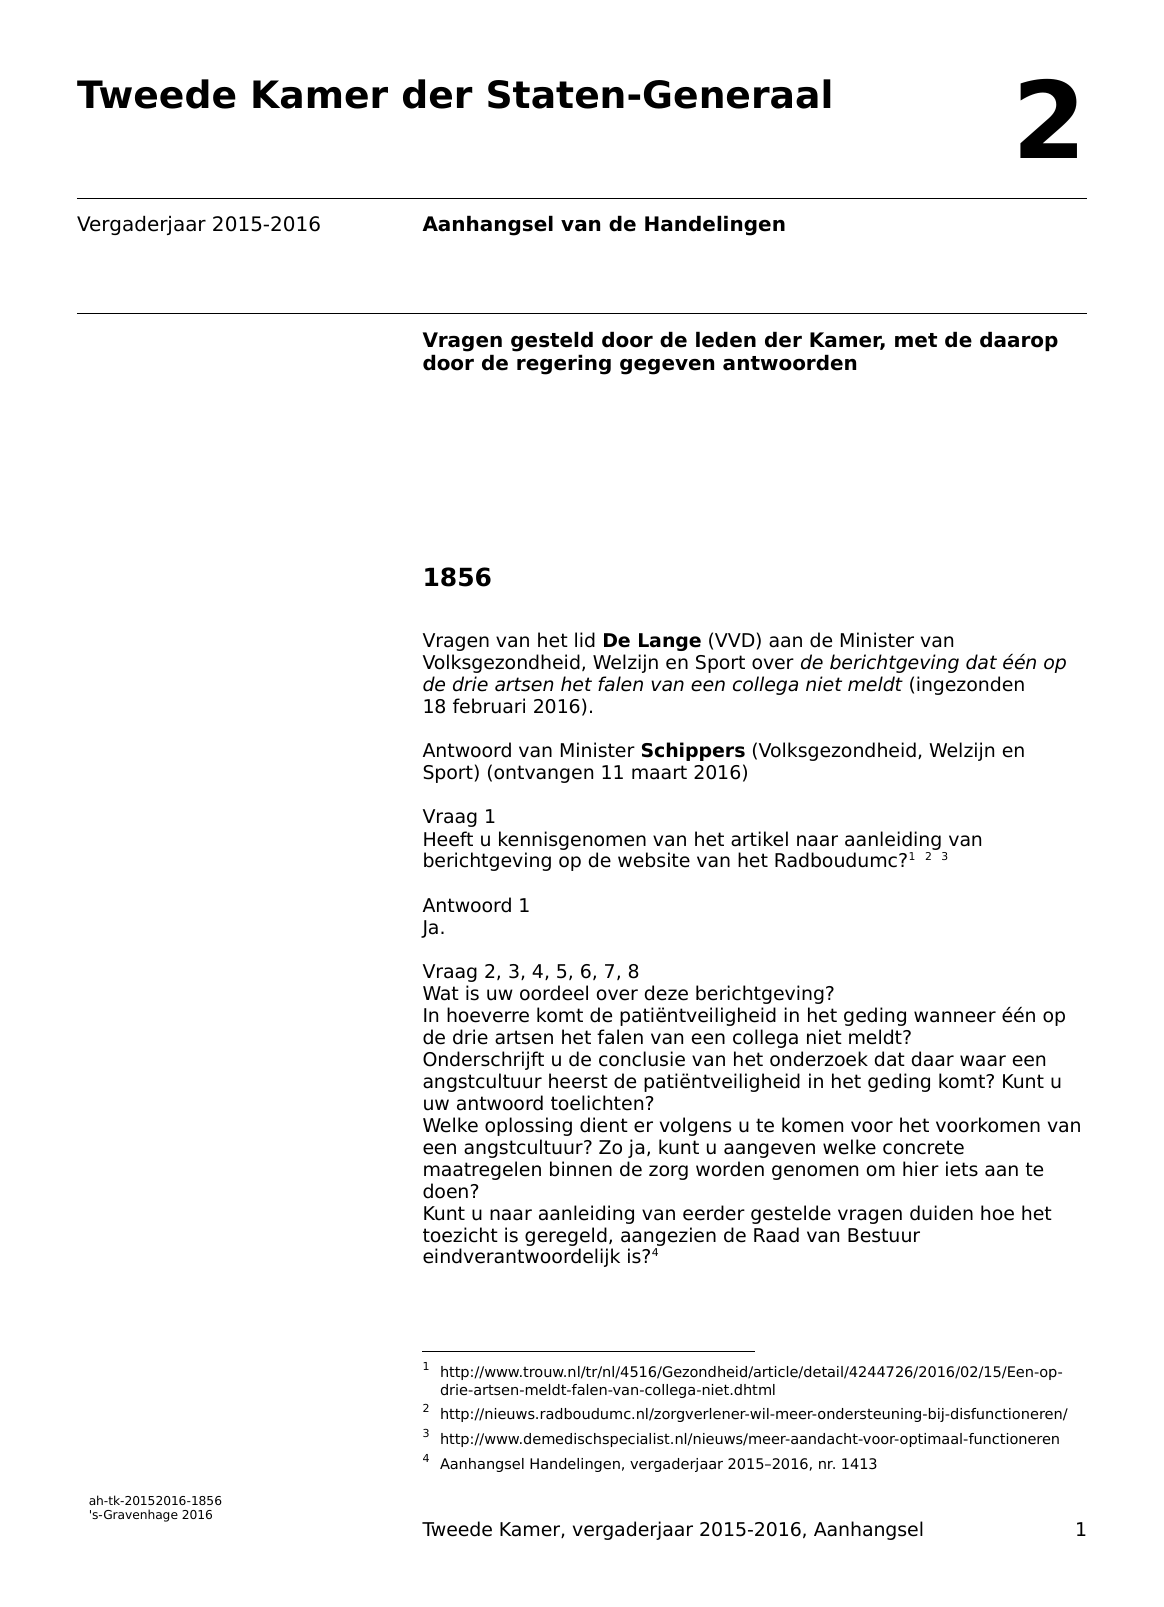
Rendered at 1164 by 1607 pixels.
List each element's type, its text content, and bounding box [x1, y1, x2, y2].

table_cell Vragen gesteld door de leden der Kamer, met de daarop door de regering gegeven antwoorden [422, 314, 1087, 375]
text Antwoord 1 [422, 894, 1087, 917]
text ah-tk-20152016-1856 [88, 1494, 323, 1508]
text Onderschrijft u de conclusie van het onderzoek dat daar waar een angstcultuur heerst de patiëntveiligheid in het geding komt? Kunt u uw antwoord toelichten? [422, 1049, 1087, 1114]
text 1856 [422, 563, 1087, 592]
text Vraag 2, 3, 4, 5, 6, 7, 8 [422, 961, 1087, 983]
table_cell Aanhangsel van de Handelingen [422, 199, 1087, 313]
table_header 2 [886, 59, 1087, 198]
text 's-Gravenhage 2016 [88, 1508, 323, 1522]
text Wat is uw oordeel over deze berichtgeving? [422, 983, 1087, 1005]
text http://www.demedischspecialist.nl/nieuws/meer-aandacht-voor-optimaal-functioneren [422, 1427, 1087, 1449]
text Ja. [422, 917, 1087, 938]
text In hoeverre komt de patiëntveiligheid in het geding wanneer één op de drie artsen het falen van een collega niet meldt? [422, 1005, 1087, 1049]
text http://nieuws.radboudumc.nl/zorgverlener-wil-meer-ondersteuning-bij-disfunctioneren/ [422, 1402, 1087, 1424]
text Aanhangsel Handelingen, vergaderjaar 2015–2016, nr. 1413 [422, 1452, 1087, 1474]
text Welke oplossing dient er volgens u te komen voor het voorkomen van een angstcultuur? Zo ja, kunt u aangeven welke concrete maatregelen binnen de zorg worden genomen om hier iets aan te doen? [422, 1114, 1087, 1202]
table_header Tweede Kamer der Staten-Generaal [77, 59, 886, 198]
text Heeft u kennisgenomen van het artikel naar aanleiding van berichtgeving op de website van het Radboudumc? [422, 828, 1087, 872]
table_cell Vergaderjaar 2015-2016 [77, 199, 422, 313]
table_cell [77, 314, 422, 375]
text http://www.trouw.nl/tr/nl/4516/Gezondheid/article/detail/4244726/2016/02/15/Een-op-drie-artsen-meldt-falen-van-collega-niet.dhtml [422, 1360, 1087, 1399]
text Kunt u naar aanleiding van eerder gestelde vragen duiden hoe het toezicht is geregeld, aangezien de Raad van Bestuur eindverantwoordelijk is? [422, 1202, 1087, 1268]
text Vraag 1 [422, 806, 1087, 828]
text Antwoord van Minister Schippers (Volksgezondheid, Welzijn en Sport) (ontvangen 11 maart 2016) [422, 740, 1087, 784]
text Vragen van het lid De Lange (VVD) aan de Minister van Volksgezondheid, Welzijn en Sport over de berichtgeving dat één op de drie artsen het falen van een collega niet meldt (ingezonden 18 februari 2016). [422, 630, 1087, 718]
